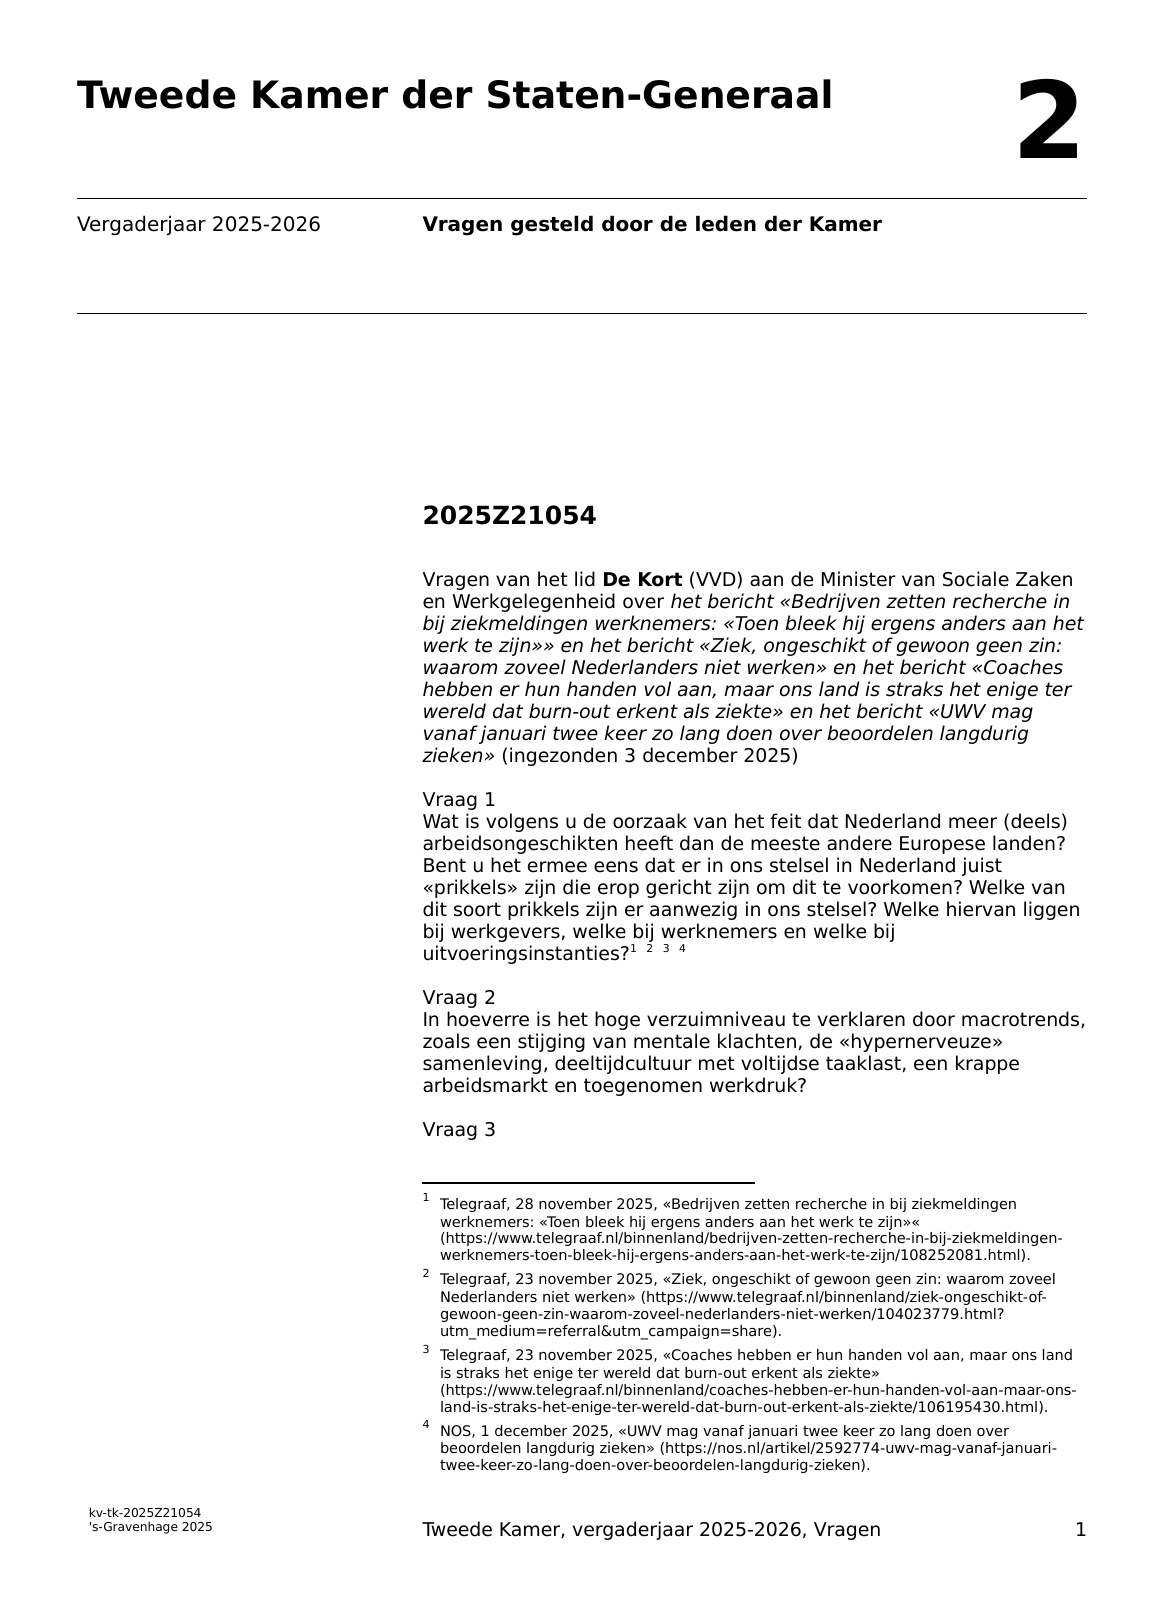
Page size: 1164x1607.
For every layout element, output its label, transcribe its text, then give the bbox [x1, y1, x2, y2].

text 2025Z21054 [422, 501, 1087, 531]
text Vraag 3 [422, 1119, 1087, 1141]
table_header 2 [886, 59, 1087, 198]
table_header Tweede Kamer der Staten-Generaal [77, 59, 886, 198]
text Vraag 2 [422, 987, 1087, 1009]
table_cell Vragen gesteld door de leden der Kamer [422, 199, 1087, 313]
text In hoeverre is het hoge verzuimniveau te verklaren door macrotrends, zoals een stijging van mentale klachten, de «hypernerveuze» samenleving, deeltijdcultuur met voltijdse taaklast, een krappe arbeidsmarkt en toegenomen werkdruk? [422, 1009, 1087, 1097]
text Vraag 1 [422, 789, 1087, 811]
text 's-Gravenhage 2025 [88, 1520, 323, 1534]
text Wat is volgens u de oorzaak van het feit dat Nederland meer (deels) arbeidsongeschikten heeft dan de meeste andere Europese landen? Bent u het ermee eens dat er in ons stelsel in Nederland juist «prikkels» zijn die erop gericht zijn om dit te voorkomen? Welke van dit soort prikkels zijn er aanwezig in ons stelsel? Welke hiervan liggen bij werkgevers, welke bij werknemers en welke bij uitvoeringsinstanties? [422, 811, 1087, 964]
text NOS, 1 december 2025, «UWV mag vanaf januari twee keer zo lang doen over beoordelen langdurig zieken» (https://nos.nl/artikel/2592774-uwv-mag-vanaf-januari-twee-keer-zo-lang-doen-over-beoordelen-langdurig-zieken). [422, 1418, 1087, 1474]
text Telegraaf, 23 november 2025, «Ziek, ongeschikt of gewoon geen zin: waarom zoveel Nederlanders niet werken» (https://www.telegraaf.nl/binnenland/ziek-ongeschikt-of-gewoon-geen-zin-waarom-zoveel-nederlanders-niet-werken/104023779.html?utm_medium=referral&utm_campaign=share). [422, 1267, 1087, 1340]
text Telegraaf, 28 november 2025, «Bedrijven zetten recherche in bij ziekmeldingen werknemers: «Toen bleek hij ergens anders aan het werk te zijn»« (https://www.telegraaf.nl/binnenland/bedrijven-zetten-recherche-in-bij-ziekmeldingen-werknemers-toen-bleek-hij-ergens-anders-aan-het-werk-te-zijn/108252081.html). [422, 1192, 1087, 1264]
table_cell Vergaderjaar 2025-2026 [77, 199, 422, 313]
text Telegraaf, 23 november 2025, «Coaches hebben er hun handen vol aan, maar ons land is straks het enige ter wereld dat burn-out erkent als ziekte» (https://www.telegraaf.nl/binnenland/coaches-hebben-er-hun-handen-vol-aan-maar-ons-land-is-straks-het-enige-ter-wereld-dat-burn-out-erkent-als-ziekte/106195430.html). [422, 1343, 1087, 1416]
text kv-tk-2025Z21054 [88, 1506, 323, 1520]
text Vragen van het lid De Kort (VVD) aan de Minister van Sociale Zaken en Werkgelegenheid over het bericht «Bedrijven zetten recherche in bij ziekmeldingen werknemers: «Toen bleek hij ergens anders aan het werk te zijn»» en het bericht «Ziek, ongeschikt of gewoon geen zin: waarom zoveel Nederlanders niet werken» en het bericht «Coaches hebben er hun handen vol aan, maar ons land is straks het enige ter wereld dat burn-out erkent als ziekte» en het bericht «UWV mag vanaf januari twee keer zo lang doen over beoordelen langdurig zieken» (ingezonden 3 december 2025) [422, 569, 1087, 767]
